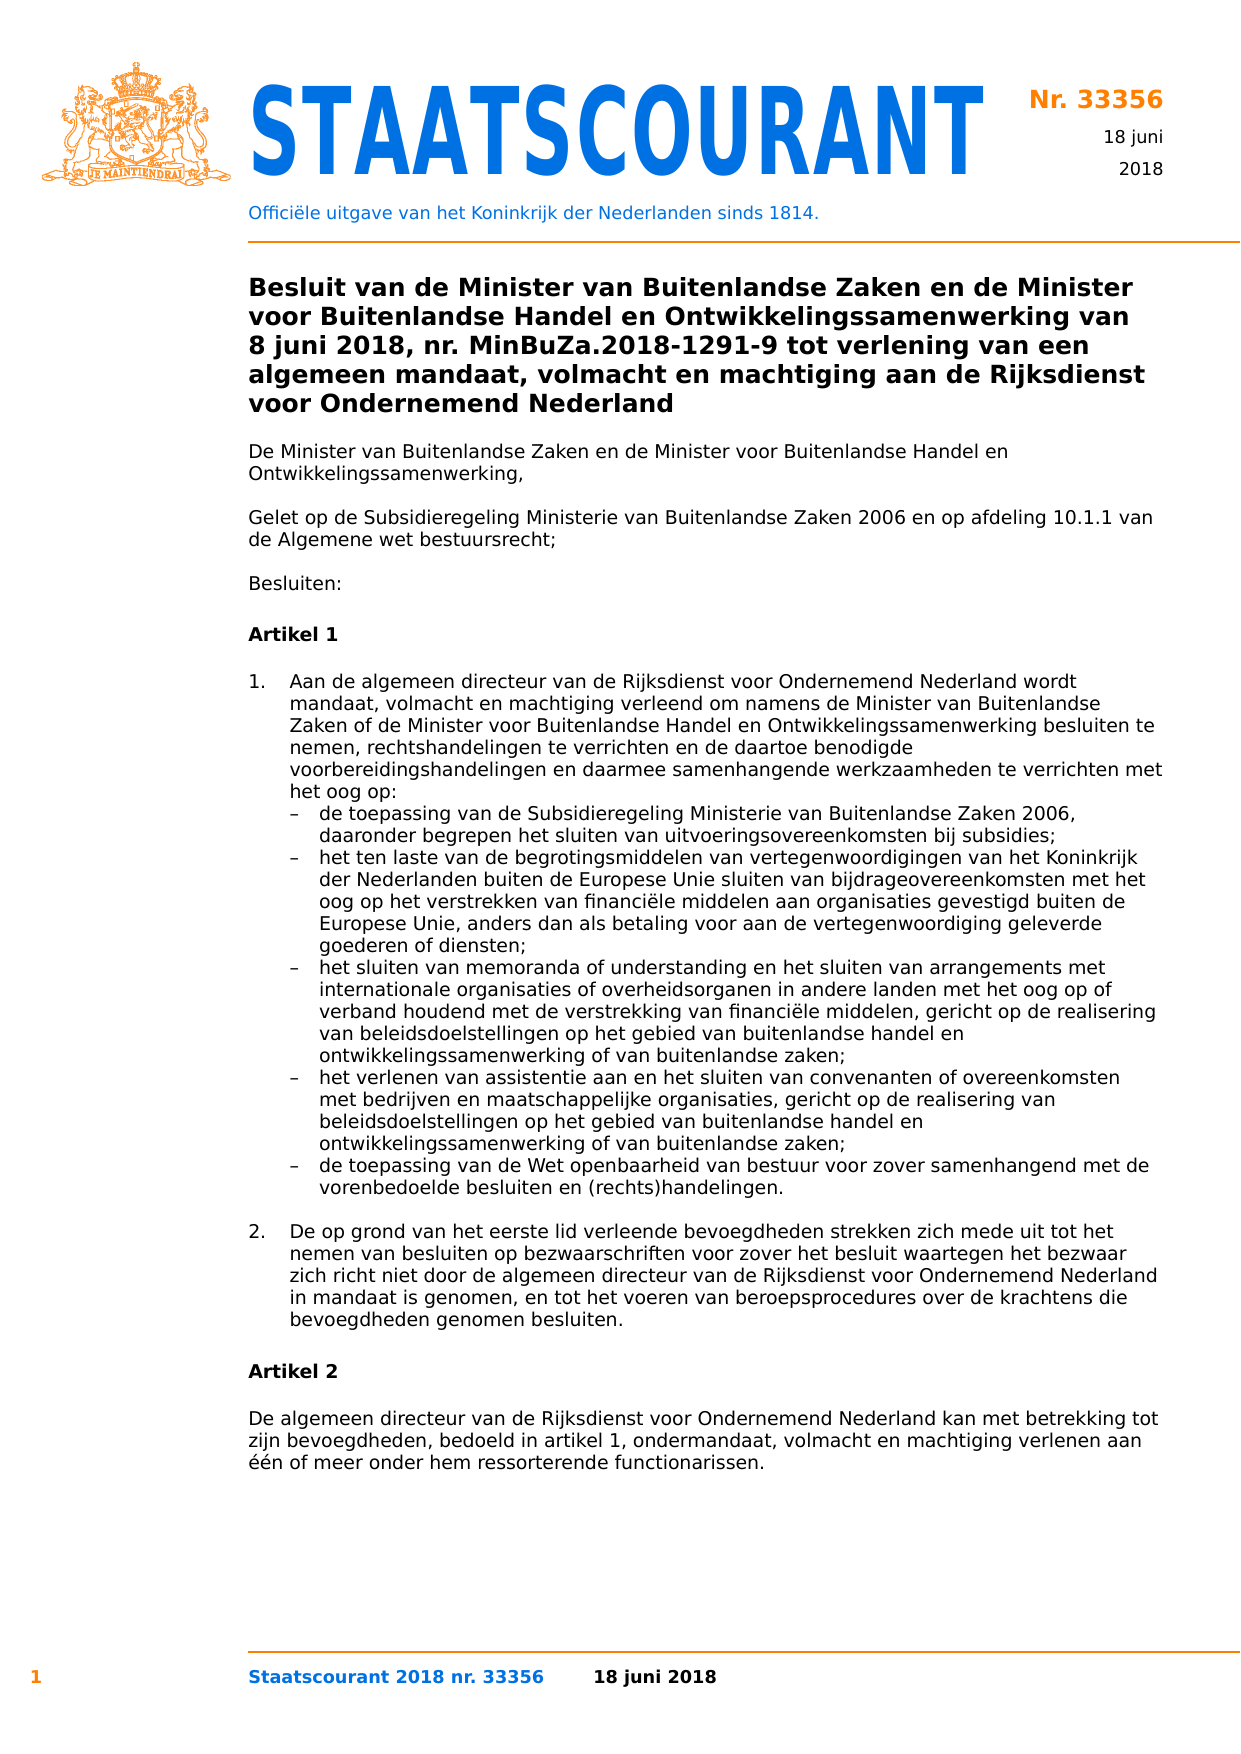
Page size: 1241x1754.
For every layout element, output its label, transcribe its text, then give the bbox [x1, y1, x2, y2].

text – het sluiten van memoranda of understanding en het sluiten van arrangements met internationale organisaties of overheidsorganen in andere landen met het oog op of verband houdend met de verstrekking van financiële middelen, gericht op de realisering van beleidsdoelstellingen op het gebied van buitenlandse handel en ontwikkelingssamenwerking of van buitenlandse zaken; [289, 957, 1163, 1067]
text – de toepassing van de Subsidieregeling Ministerie van Buitenlandse Zaken 2006, daaronder begrepen het sluiten van uitvoeringsovereenkomsten bij subsidies; [289, 803, 1163, 847]
table_cell 18 juni [998, 121, 1240, 153]
text De Minister van Buitenlandse Zaken en de Minister voor Buitenlandse Handel en Ontwikkelingssamenwerking, [248, 441, 1163, 485]
text Gelet op de Subsidieregeling Ministerie van Buitenlandse Zaken 2006 en op afdeling 10.1.1 van de Algemene wet bestuursrecht; [248, 507, 1163, 551]
subtitle Artikel 1 [248, 624, 1163, 646]
table_header STAATSCOURANT [248, 62, 998, 203]
text Besluiten: [248, 572, 1163, 594]
text 1. Aan de algemeen directeur van de Rijksdienst voor Ondernemend Nederland wordt mandaat, volmacht en machtiging verleend om namens de Minister van Buitenlandse Zaken of de Minister voor Buitenlandse Handel en Ontwikkelingssamenwerking besluiten te nemen, rechtshandelingen te verrichten en de daartoe benodigde voorbereidingshandelingen en daarmee samenhangende werkzaamheden te verrichten met het oog op: [248, 671, 1163, 803]
text 2. De op grond van het eerste lid verleende bevoegdheden strekken zich mede uit tot het nemen van besluiten op bezwaarschriften voor zover het besluit waartegen het bezwaar zich richt niet door de algemeen directeur van de Rijksdienst voor Ondernemend Nederland in mandaat is genomen, en tot het voeren van beroepsprocedures over de krachtens die bevoegdheden genomen besluiten. [248, 1221, 1163, 1331]
text – het ten laste van de begrotingsmiddelen van vertegenwoordigingen van het Koninkrijk der Nederlanden buiten de Europese Unie sluiten van bijdrageovereenkomsten met het oog op het verstrekken van financiële middelen aan organisaties gevestigd buiten de Europese Unie, anders dan als betaling voor aan de vertegenwoordiging geleverde goederen of diensten; [289, 847, 1163, 957]
table_header Nr. 33356 [998, 62, 1240, 121]
table_cell Officiële uitgave van het Koninkrijk der Nederlanden sinds 1814. [248, 203, 1240, 241]
table_cell 2018 [998, 153, 1240, 203]
text – de toepassing van de Wet openbaarheid van bestuur voor zover samenhangend met de vorenbedoelde besluiten en (rechts)handelingen. [289, 1155, 1163, 1199]
subtitle Besluit van de Minister van Buitenlandse Zaken en de Minister voor Buitenlandse Handel en Ontwikkelingssamenwerking van 8 juni 2018, nr. MinBuZa.2018-1291-9 tot verlening van een algemeen mandaat, volmacht en machtiging aan de Rijksdienst voor Ondernemend Nederland [248, 273, 1163, 419]
picture [41, 62, 231, 186]
subtitle Artikel 2 [248, 1361, 1163, 1383]
text De algemeen directeur van de Rijksdienst voor Ondernemend Nederland kan met betrekking tot zijn bevoegdheden, bedoeld in artikel 1, ondermandaat, volmacht en machtiging verlenen aan één of meer onder hem ressorterende functionarissen. [248, 1408, 1163, 1473]
text – het verlenen van assistentie aan en het sluiten van convenanten of overeenkomsten met bedrijven en maatschappelijke organisaties, gericht op de realisering van beleidsdoelstellingen op het gebied van buitenlandse handel en ontwikkelingssamenwerking of van buitenlandse zaken; [289, 1067, 1163, 1155]
table_header [25, 62, 248, 241]
